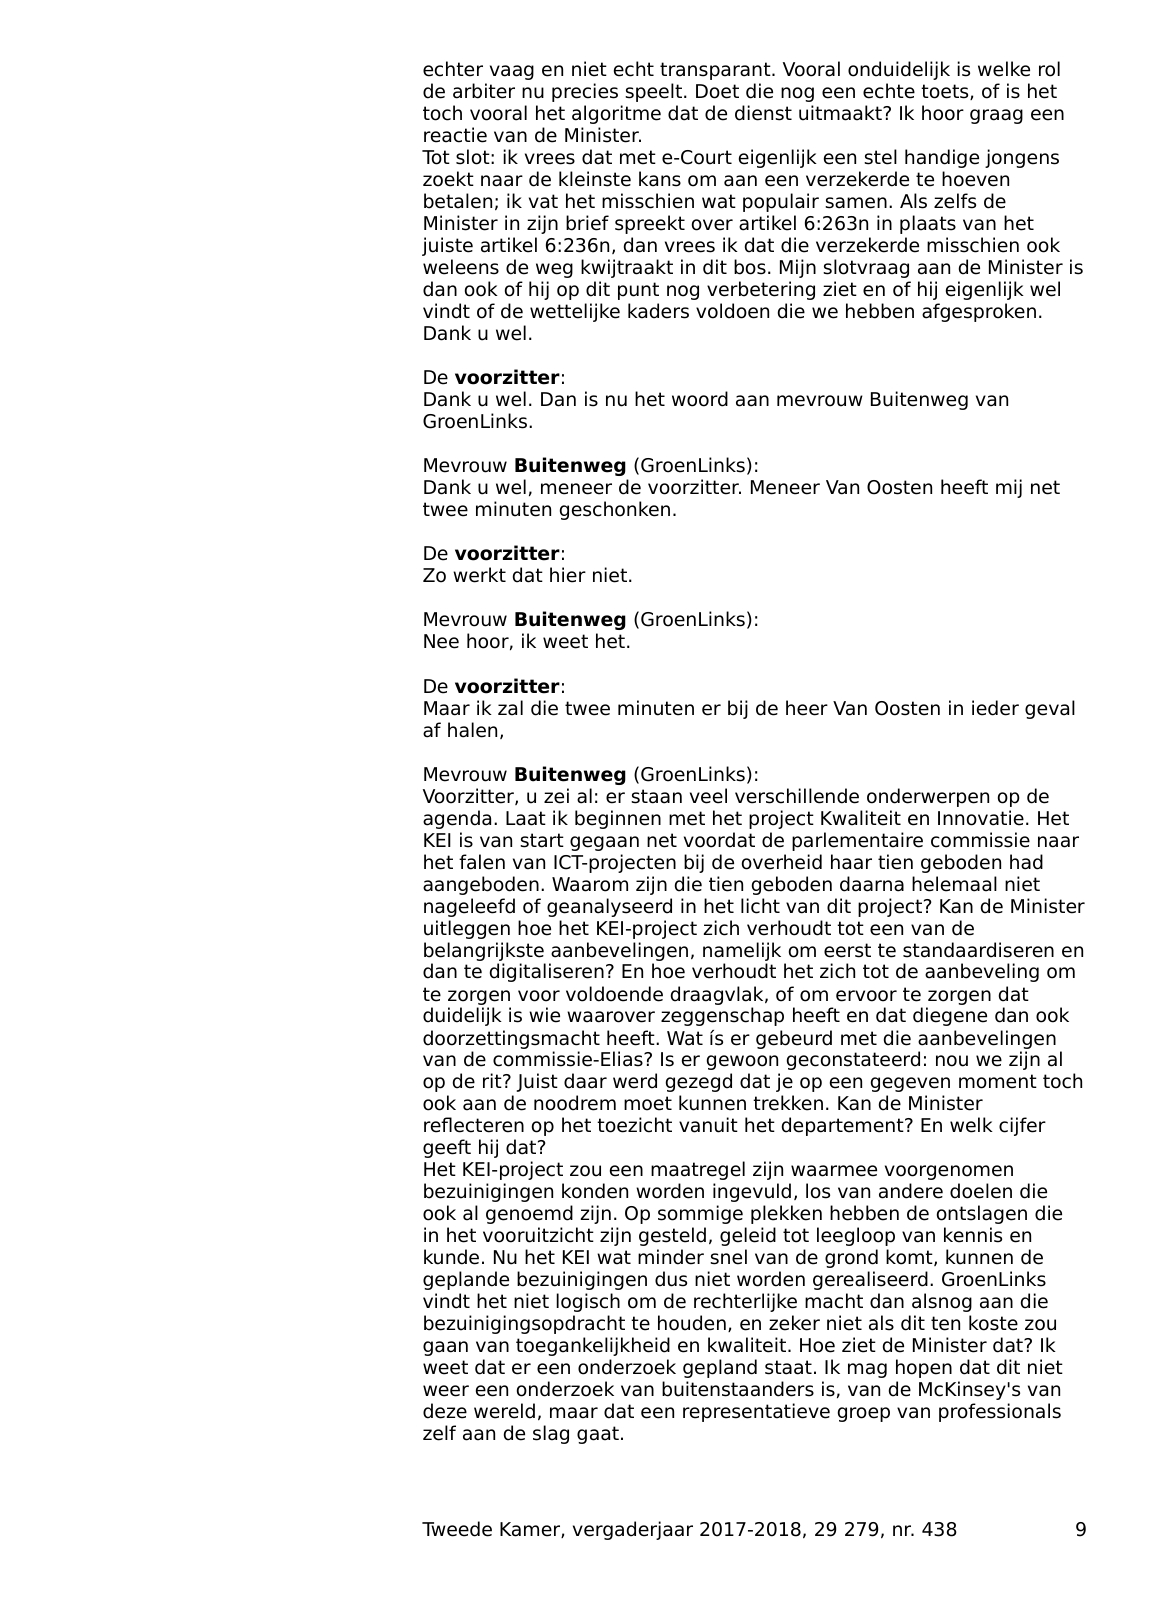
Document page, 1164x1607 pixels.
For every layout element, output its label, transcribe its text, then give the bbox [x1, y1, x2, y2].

text De voorzitter: [422, 543, 1087, 565]
text Mevrouw Buitenweg (GroenLinks): [422, 609, 1087, 631]
text Maar ik zal die twee minuten er bij de heer Van Oosten in ieder geval af halen, [422, 697, 1087, 741]
text De voorzitter: [422, 676, 1087, 697]
text echter vaag en niet echt transparant. Vooral onduidelijk is welke rol de arbiter nu precies speelt. Doet die nog een echte toets, of is het toch vooral het algoritme dat de dienst uitmaakt? Ik hoor graag een reactie van de Minister. [422, 59, 1087, 147]
text Het KEI-project zou een maatregel zijn waarmee voorgenomen bezuinigingen konden worden ingevuld, los van andere doelen die ook al genoemd zijn. Op sommige plekken hebben de ontslagen die in het vooruitzicht zijn gesteld, geleid tot leegloop van kennis en kunde. Nu het KEI wat minder snel van de grond komt, kunnen de geplande bezuinigingen dus niet worden gerealiseerd. GroenLinks vindt het niet logisch om de rechterlijke macht dan alsnog aan die bezuinigingsopdracht te houden, en zeker niet als dit ten koste zou gaan van toegankelijkheid en kwaliteit. Hoe ziet de Minister dat? Ik weet dat er een onderzoek gepland staat. Ik mag hopen dat dit niet weer een onderzoek van buitenstaanders is, van de McKinsey's van deze wereld, maar dat een representatieve groep van professionals zelf aan de slag gaat. [422, 1159, 1087, 1445]
text Mevrouw Buitenweg (GroenLinks): [422, 455, 1087, 477]
text Dank u wel. Dan is nu het woord aan mevrouw Buitenweg van GroenLinks. [422, 389, 1087, 433]
text Dank u wel, meneer de voorzitter. Meneer Van Oosten heeft mij net twee minuten geschonken. [422, 477, 1087, 521]
text Dank u wel. [422, 323, 1087, 345]
text De voorzitter: [422, 367, 1087, 389]
text Nee hoor, ik weet het. [422, 631, 1087, 653]
text Mevrouw Buitenweg (GroenLinks): [422, 764, 1087, 786]
text Voorzitter, u zei al: er staan veel verschillende onderwerpen op de agenda. Laat ik beginnen met het project Kwaliteit en Innovatie. Het KEI is van start gegaan net voordat de parlementaire commissie naar het falen van ICT-projecten bij de overheid haar tien geboden had aangeboden. Waarom zijn die tien geboden daarna helemaal niet nageleefd of geanalyseerd in het licht van dit project? Kan de Minister uitleggen hoe het KEI-project zich verhoudt tot een van de belangrijkste aanbevelingen, namelijk om eerst te standaardiseren en dan te digitaliseren? En hoe verhoudt het zich tot de aanbeveling om te zorgen voor voldoende draagvlak, of om ervoor te zorgen dat duidelijk is wie waarover zeggenschap heeft en dat diegene dan ook doorzettingsmacht heeft. Wat ís er gebeurd met die aanbevelingen van de commissie-Elias? Is er gewoon geconstateerd: nou we zijn al op de rit? Juist daar werd gezegd dat je op een gegeven moment toch ook aan de noodrem moet kunnen trekken. Kan de Minister reflecteren op het toezicht vanuit het departement? En welk cijfer geeft hij dat? [422, 786, 1087, 1159]
text Zo werkt dat hier niet. [422, 565, 1087, 587]
text Tot slot: ik vrees dat met e-Court eigenlijk een stel handige jongens zoekt naar de kleinste kans om aan een verzekerde te hoeven betalen; ik vat het misschien wat populair samen. Als zelfs de Minister in zijn brief spreekt over artikel 6:263n in plaats van het juiste artikel 6:236n, dan vrees ik dat die verzekerde misschien ook weleens de weg kwijtraakt in dit bos. Mijn slotvraag aan de Minister is dan ook of hij op dit punt nog verbetering ziet en of hij eigenlijk wel vindt of de wettelijke kaders voldoen die we hebben afgesproken. [422, 147, 1087, 323]
